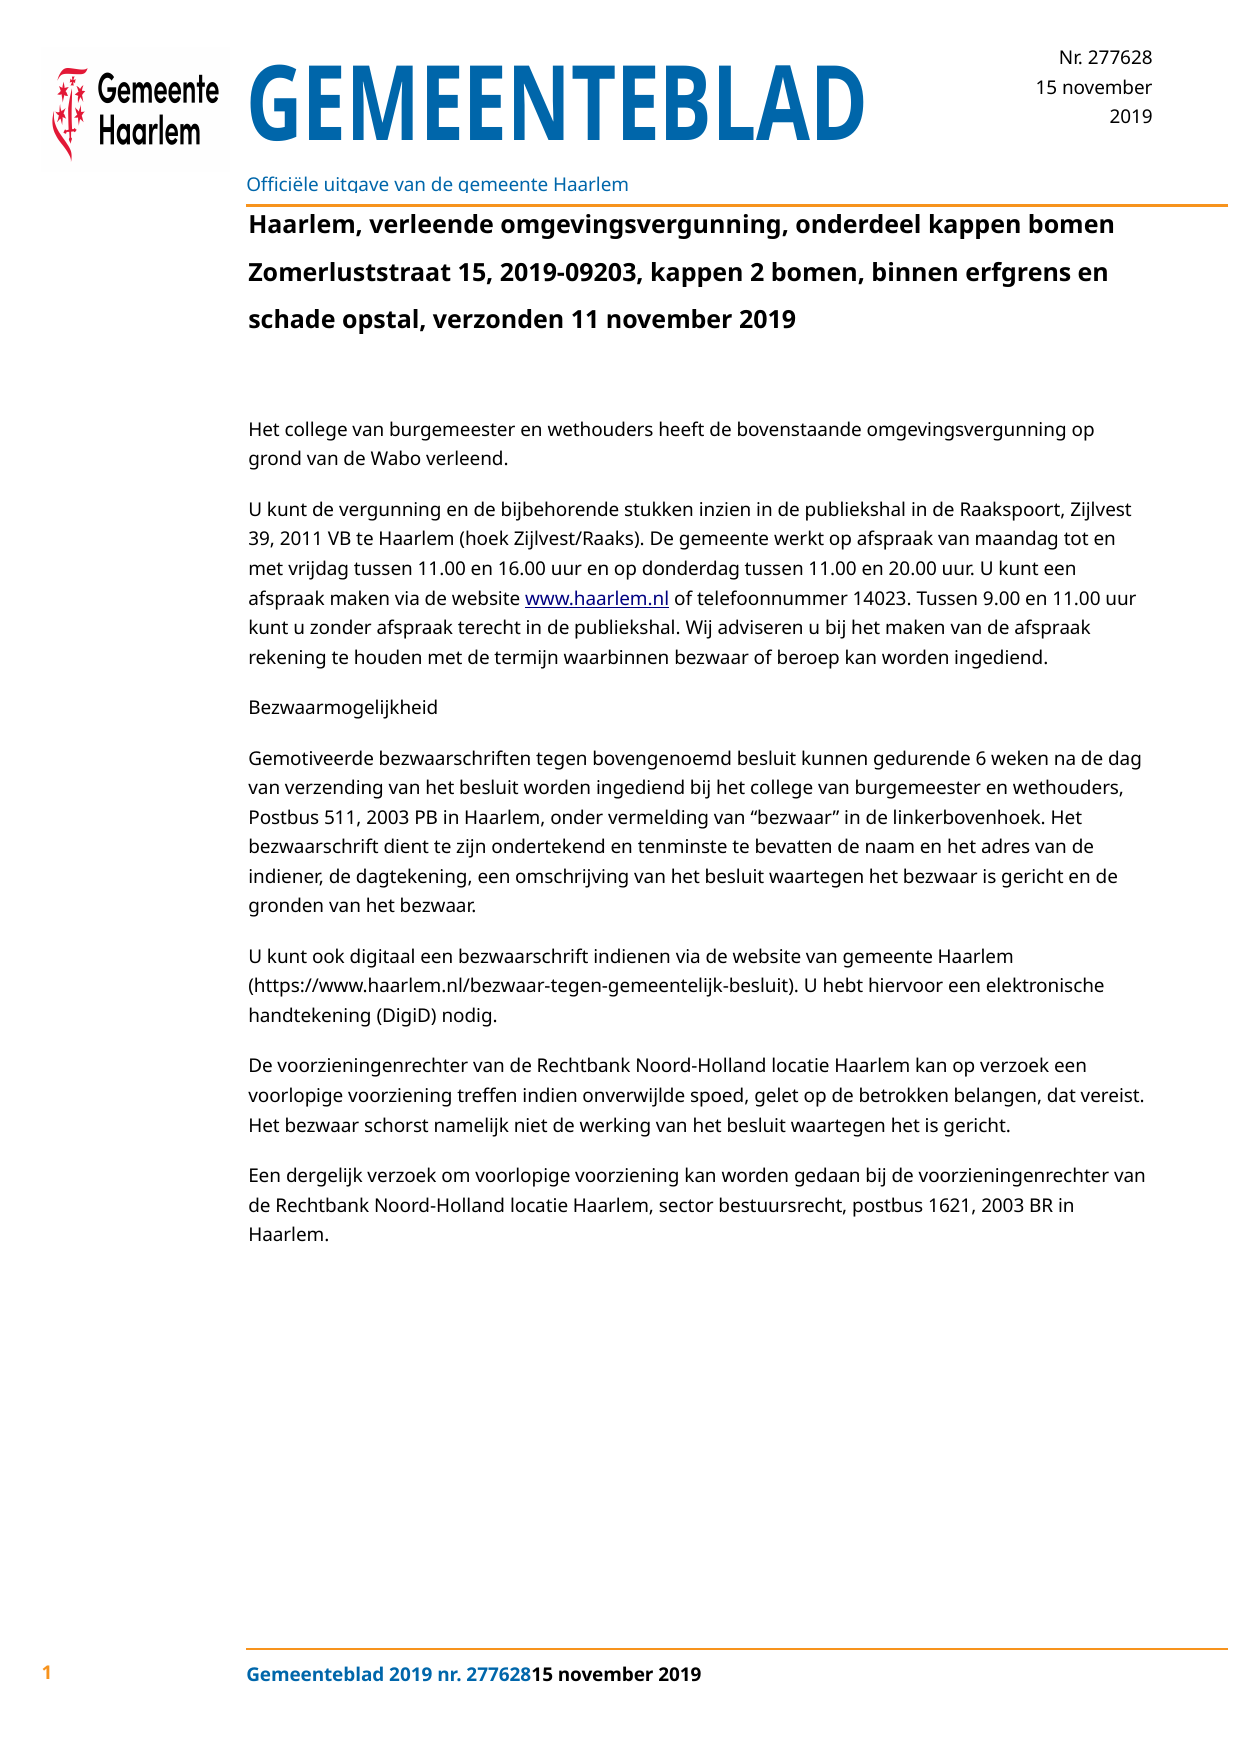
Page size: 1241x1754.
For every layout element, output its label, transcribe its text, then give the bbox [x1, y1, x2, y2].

text Haarlem, verleende omgevingsvergunning, onderdeel kappen bomen Zomerluststraat 15, 2019-09203, kappen 2 bomen, binnen erfgrens en schade opstal, verzonden 11 november 2019 [248, 207, 1152, 336]
text U kunt ook digitaal een bezwaarschrift indienen via de website van gemeente Haarlem (https://www.haarlem.nl/bezwaar-tegen-gemeentelijk-besluit). U hebt hiervoor een elektronische handtekening (DigiD) nodig. [248, 943, 1152, 1028]
text Het college van burgemeester en wethouders heeft de bovenstaande omgevingsvergunning op grond van de Wabo verleend. [248, 416, 1152, 471]
text Bezwaarmogelijkheid [248, 694, 1152, 720]
picture [41, 47, 231, 172]
text U kunt de vergunning en de bijbehorende stukken inzien in de publiekshal in de Raakspoort, Zijlvest 39, 2011 VB te Haarlem (hoek Zijlvest/Raaks). De gemeente werkt op afspraak van maandag tot en met vrijdag tussen 11.00 en 16.00 uur en op donderdag tussen 11.00 en 20.00 uur. U kunt een afspraak maken via de website www.haarlem.nl of telefoonnummer 14023. Tussen 9.00 en 11.00 uur kunt u zonder afspraak terecht in de publiekshal. Wij adviseren u bij het maken van de afspraak rekening te houden met de termijn waarbinnen bezwaar of beroep kan worden ingediend. [248, 496, 1152, 669]
text Gemotiveerde bezwaarschriften tegen bovengenoemd besluit kunnen gedurende 6 weken na de dag van verzending van het besluit worden ingediend bij het college van burgemeester en wethouders, Postbus 511, 2003 PB in Haarlem, onder vermelding van “bezwaar” in de linkerbovenhoek. Het bezwaarschrift dient te zijn ondertekend en tenminste te bevatten de naam en het adres van de indiener, de dagtekening, een omschrijving van het besluit waartegen het bezwaar is gericht en de gronden van het bezwaar. [248, 745, 1152, 918]
text Een dergelijk verzoek om voorlopige voorziening kan worden gedaan bij de voorzieningenrechter van de Rechtbank Noord-Holland locatie Haarlem, sector bestuursrecht, postbus 1621, 2003 BR in Haarlem. [248, 1162, 1152, 1247]
text De voorzieningenrechter van de Rechtbank Noord-Holland locatie Haarlem kan op verzoek een voorlopige voorziening treffen indien onverwijlde spoed, gelet op de betrokken belangen, dat vereist. Het bezwaar schorst namelijk niet de werking van het besluit waartegen het is gericht. [248, 1053, 1152, 1137]
